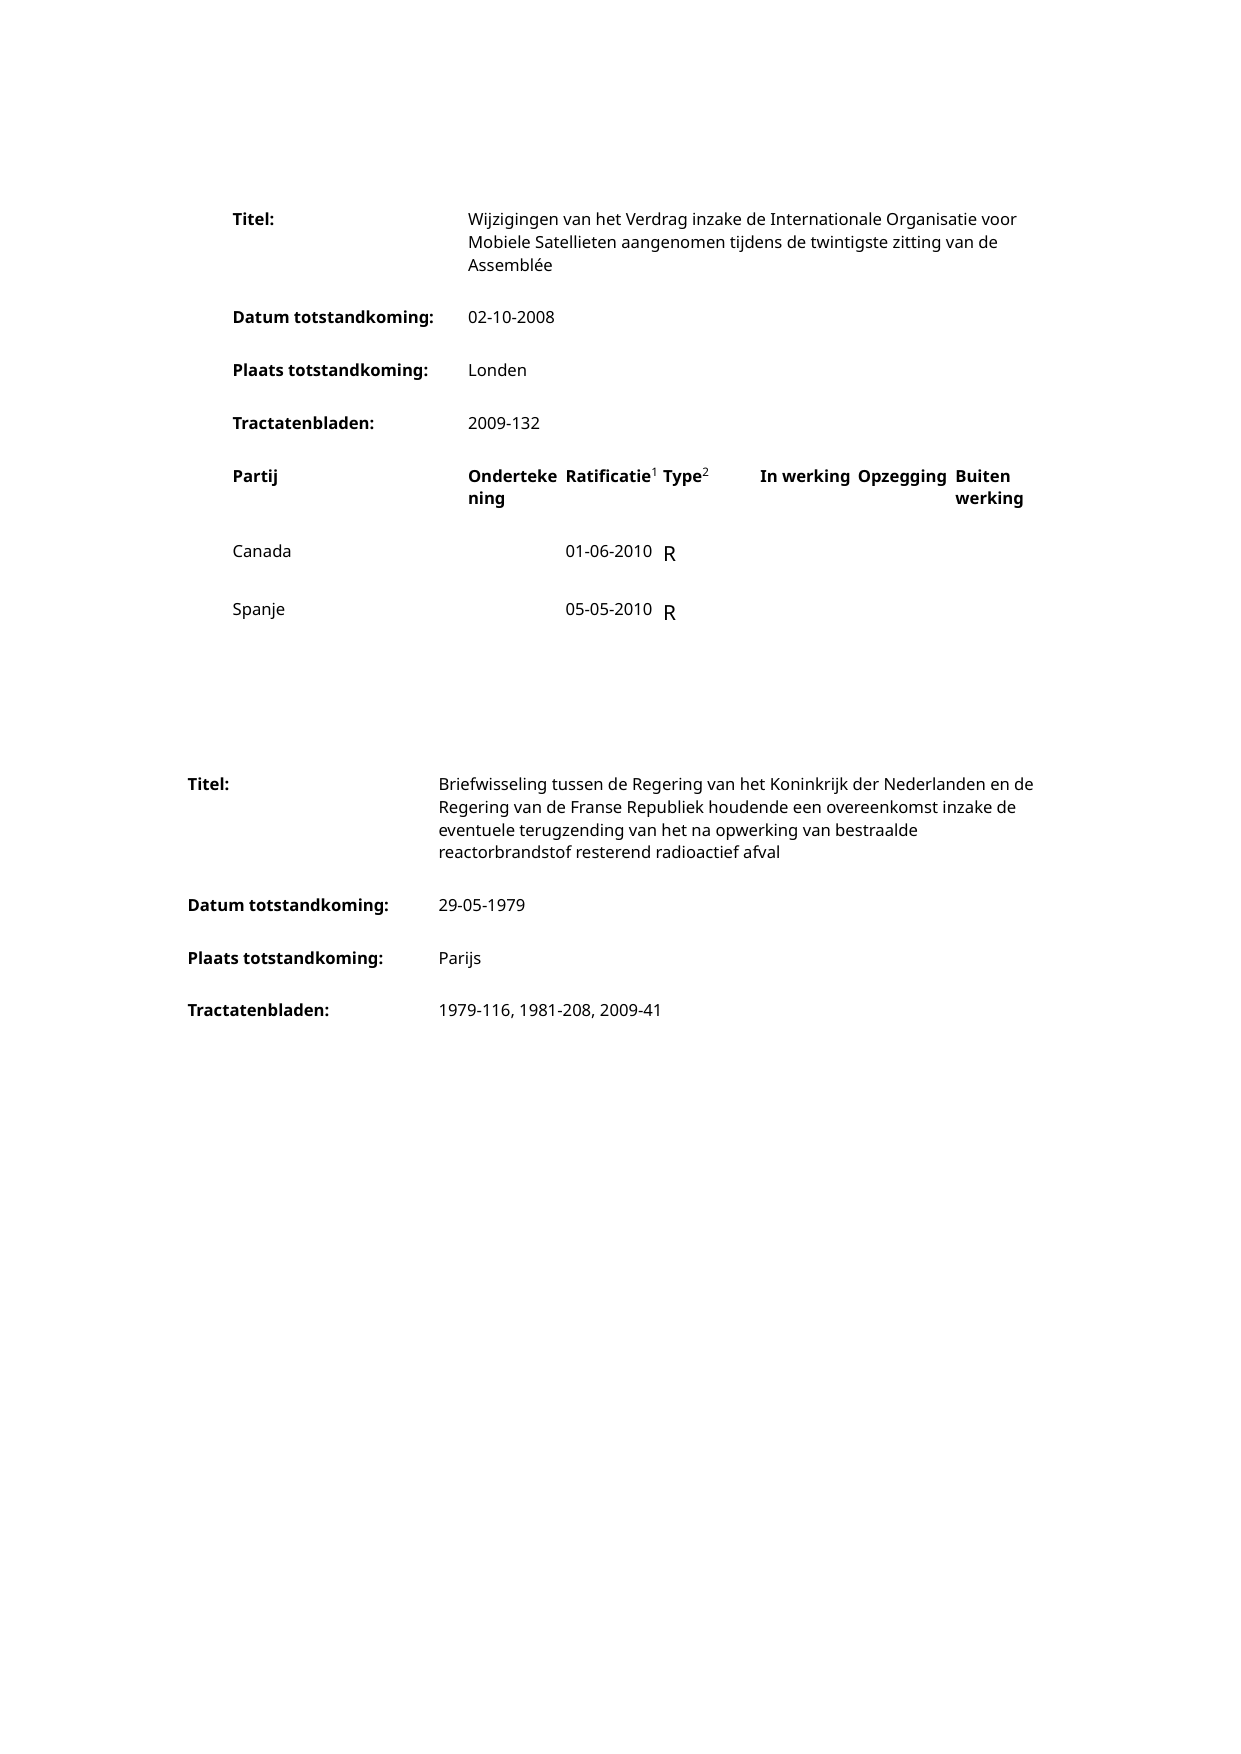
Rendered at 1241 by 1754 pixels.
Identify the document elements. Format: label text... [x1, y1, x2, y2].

table_cell Opzegging [858, 464, 955, 539]
table_cell [955, 540, 1053, 598]
table_header Titel: [188, 773, 438, 894]
table_cell Ratificatie1 [565, 464, 663, 539]
table_cell Canada [233, 540, 468, 598]
table_cell Plaats totstandkoming: [233, 359, 468, 411]
table_cell 2009-132 [468, 411, 1053, 464]
table_cell 05-05-2010 [565, 598, 663, 656]
table_cell 02-10-2008 [468, 306, 1053, 359]
table_cell [955, 598, 1053, 656]
table_cell Parijs [438, 946, 1053, 999]
table_cell Tractatenbladen: [188, 999, 438, 1052]
table_cell Type2 [663, 464, 760, 539]
table_cell Tractatenbladen: [233, 411, 468, 464]
table_cell [858, 598, 955, 656]
table_header Briefwisseling tussen de Regering van het Koninkrijk der Nederlanden en de Regering van de Franse Republiek houdende een overeenkomst inzake de eventuele terugzending van het na opwerking van bestraalde reactorbrandstof resterend radioactief afval [438, 773, 1053, 894]
table_header Titel: [233, 208, 468, 306]
table_cell 29-05-1979 [438, 894, 1053, 946]
table_cell 1979-116, 1981-208, 2009-41 [438, 999, 1053, 1052]
table_cell [858, 540, 955, 598]
table_cell 01-06-2010 [565, 540, 663, 598]
table_cell In werking [760, 464, 858, 539]
table_cell [468, 598, 565, 656]
table_cell Plaats totstandkoming: [188, 946, 438, 999]
table_cell Partij [233, 464, 468, 539]
table_cell Londen [468, 359, 1053, 411]
table_cell [760, 540, 858, 598]
table_cell [468, 540, 565, 598]
table_cell Ondertekening [468, 464, 565, 539]
table_cell R [663, 598, 760, 656]
table_cell Datum totstandkoming: [233, 306, 468, 359]
table_header Wijzigingen van het Verdrag inzake de Internationale Organisatie voor Mobiele Satellieten aangenomen tijdens de twintigste zitting van de Assemblée [468, 208, 1053, 306]
table_cell Datum totstandkoming: [188, 894, 438, 946]
table_cell [760, 598, 858, 656]
table_cell [188, 1052, 1053, 1110]
table_cell Spanje [233, 598, 468, 656]
table_cell Buiten werking [955, 464, 1053, 539]
table_cell R [663, 540, 760, 598]
